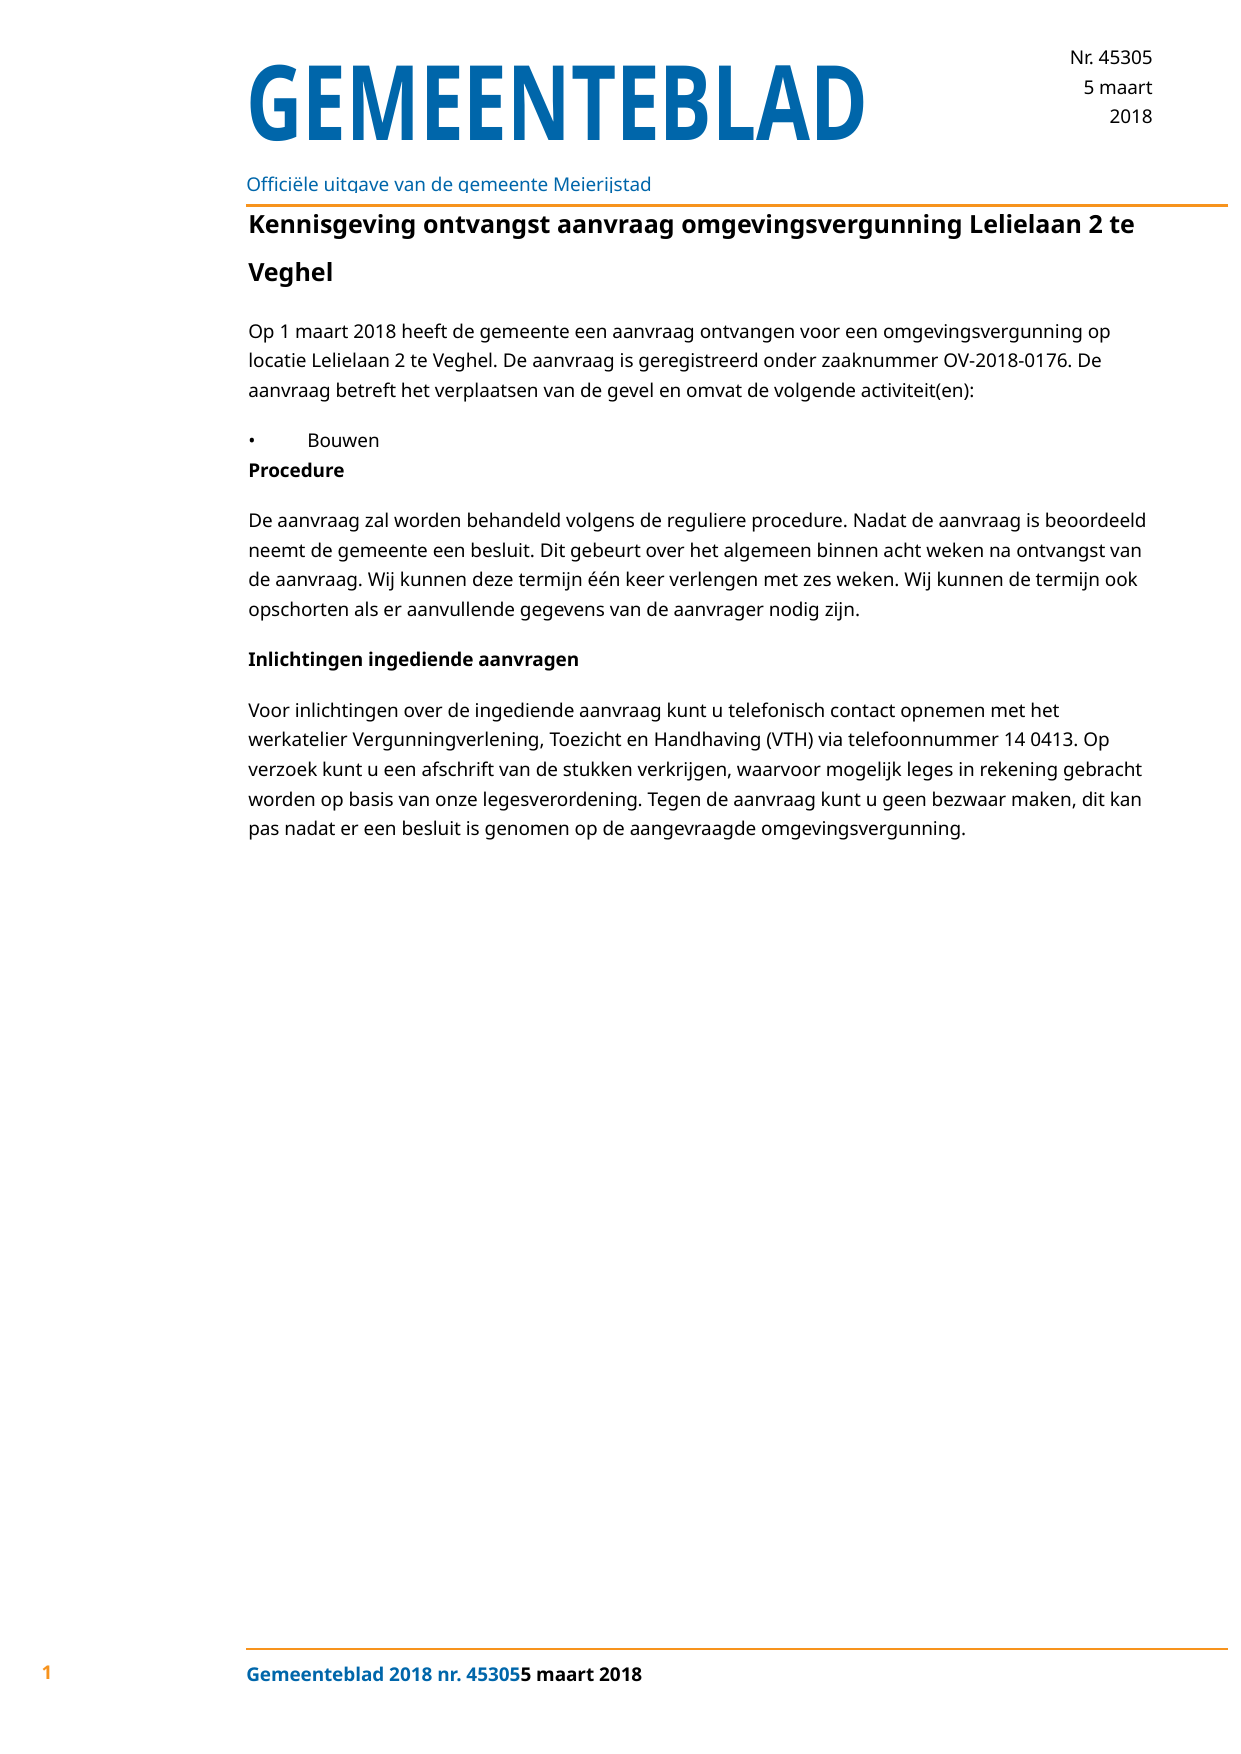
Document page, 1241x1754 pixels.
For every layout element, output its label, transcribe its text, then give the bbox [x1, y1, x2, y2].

text De aanvraag zal worden behandeld volgens de reguliere procedure. Nadat de aanvraag is beoordeeld neemt de gemeente een besluit. Dit gebeurt over het algemeen binnen acht weken na ontvangst van de aanvraag. Wij kunnen deze termijn één keer verlengen met zes weken. Wij kunnen de termijn ook opschorten als er aanvullende gegevens van de aanvrager nodig zijn. [248, 507, 1152, 622]
picture [41, 47, 231, 172]
text Voor inlichtingen over de ingediende aanvraag kunt u telefonisch contact opnemen met het werkatelier Vergunningverlening, Toezicht en Handhaving (VTH) via telefoonnummer 14 0413. Op verzoek kunt u een afschrift van de stukken verkrijgen, waarvoor mogelijk leges in rekening gebracht worden op basis van onze legesverordening. Tegen de aanvraag kunt u geen bezwaar maken, dit kan pas nadat er een besluit is genomen op de aangevraagde omgevingsvergunning. [248, 697, 1152, 841]
text Inlichtingen ingediende aanvragen [248, 647, 1152, 672]
list Bouwen [248, 427, 1152, 453]
text Kennisgeving ontvangst aanvraag omgevingsvergunning Lelielaan 2 te Veghel [248, 207, 1152, 288]
text Procedure [248, 457, 1152, 483]
text Op 1 maart 2018 heeft de gemeente een aanvraag ontvangen voor een omgevingsvergunning op locatie Lelielaan 2 te Veghel. De aanvraag is geregistreerd onder zaaknummer OV-2018-0176. De aanvraag betreft het verplaatsen van de gevel en omvat de volgende activiteit(en): [248, 318, 1152, 403]
